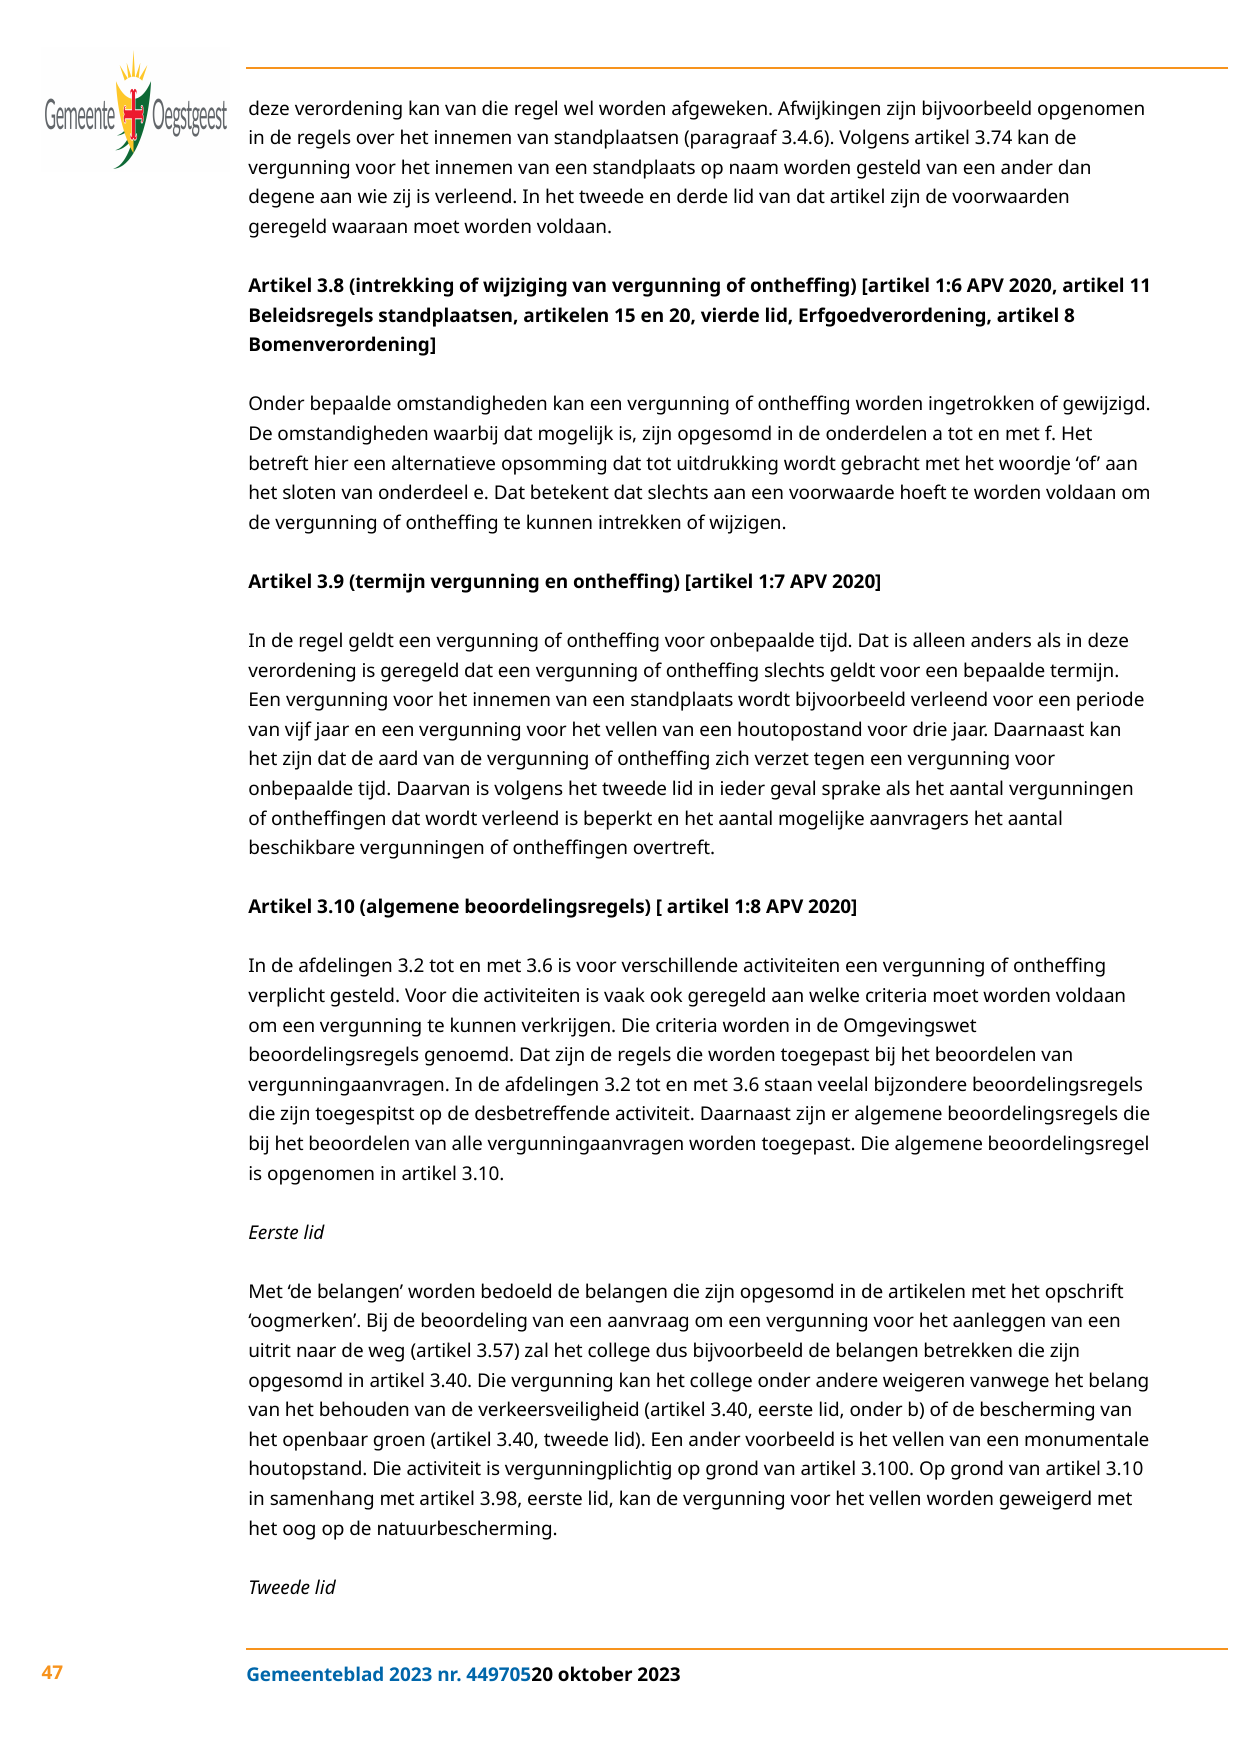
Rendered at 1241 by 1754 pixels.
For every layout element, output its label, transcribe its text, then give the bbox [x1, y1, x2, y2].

text Artikel 3.8 (intrekking of wijziging van vergunning of ontheffing) [artikel 1:6 APV 2020, artikel 11 Beleidsregels standplaatsen, artikelen 15 en 20, vierde lid, Erfgoedverordening, artikel 8 Bomenverordening] [248, 272, 1152, 357]
text Onder bepaalde omstandigheden kan een vergunning of ontheffing worden ingetrokken of gewijzigd. De omstandigheden waarbij dat mogelijk is, zijn opgesomd in de onderdelen a tot en met f. Het betreft hier een alternatieve opsomming dat tot uitdrukking wordt gebracht met het woordje ‘of’ aan het sloten van onderdeel e. Dat betekent dat slechts aan een voorwaarde hoeft te worden voldaan om de vergunning of ontheffing te kunnen intrekken of wijzigen. [248, 391, 1152, 535]
text Artikel 3.9 (termijn vergunning en ontheffing) [artikel 1:7 APV 2020] [248, 568, 1152, 594]
text In de afdelingen 3.2 tot en met 3.6 is voor verschillende activiteiten een vergunning of ontheffing verplicht gesteld. Voor die activiteiten is vaak ook geregeld aan welke criteria moet worden voldaan om een vergunning te kunnen verkrijgen. Die criteria worden in de Omgevingswet beoordelingsregels genoemd. Dat zijn de regels die worden toegepast bij het beoordelen van vergunningaanvragen. In de afdelingen 3.2 tot en met 3.6 staan veelal bijzondere beoordelingsregels die zijn toegespitst op de desbetreffende activiteit. Daarnaast zijn er algemene beoordelingsregels die bij het beoordelen van alle vergunningaanvragen worden toegepast. Die algemene beoordelingsregel is opgenomen in artikel 3.10. [248, 953, 1152, 1186]
text deze verordening kan van die regel wel worden afgeweken. Afwijkingen zijn bijvoorbeeld opgenomen in de regels over het innemen van standplaatsen (paragraaf 3.4.6). Volgens artikel 3.74 kan de vergunning voor het innemen van een standplaats op naam worden gesteld van een ander dan degene aan wie zij is verleend. In het tweede en derde lid van dat artikel zijn de voorwaarden geregeld waaraan moet worden voldaan. [248, 95, 1152, 239]
text In de regel geldt een vergunning of ontheffing voor onbepaalde tijd. Dat is alleen anders als in deze verordening is geregeld dat een vergunning of ontheffing slechts geldt voor een bepaalde termijn. Een vergunning voor het innemen van een standplaats wordt bijvoorbeeld verleend voor een periode van vijf jaar en een vergunning voor het vellen van een houtopostand voor drie jaar. Daarnaast kan het zijn dat de aard van de vergunning of ontheffing zich verzet tegen een vergunning voor onbepaalde tijd. Daarvan is volgens het tweede lid in ieder geval sprake als het aantal vergunningen of ontheffingen dat wordt verleend is beperkt en het aantal mogelijke aanvragers het aantal beschikbare vergunningen of ontheffingen overtreft. [248, 627, 1152, 860]
picture [41, 47, 231, 172]
text Met ‘de belangen’ worden bedoeld de belangen die zijn opgesomd in de artikelen met het opschrift ‘oogmerken’. Bij de beoordeling van een aanvraag om een vergunning voor het aanleggen van een uitrit naar de weg (artikel 3.57) zal het college dus bijvoorbeeld de belangen betrekken die zijn opgesomd in artikel 3.40. Die vergunning kan het college onder andere weigeren vanwege het belang van het behouden van de verkeersveiligheid (artikel 3.40, eerste lid, onder b) of de bescherming van het openbaar groen (artikel 3.40, tweede lid). Een ander voorbeeld is het vellen van een monumentale houtopstand. Die activiteit is vergunningplichtig op grond van artikel 3.100. Op grond van artikel 3.10 in samenhang met artikel 3.98, eerste lid, kan de vergunning voor het vellen worden geweigerd met het oog op de natuurbescherming. [248, 1278, 1152, 1541]
text Artikel 3.10 (algemene beoordelingsregels) [ artikel 1:8 APV 2020] [248, 893, 1152, 919]
text Eerste lid [248, 1219, 1152, 1245]
text Tweede lid [248, 1574, 1152, 1600]
